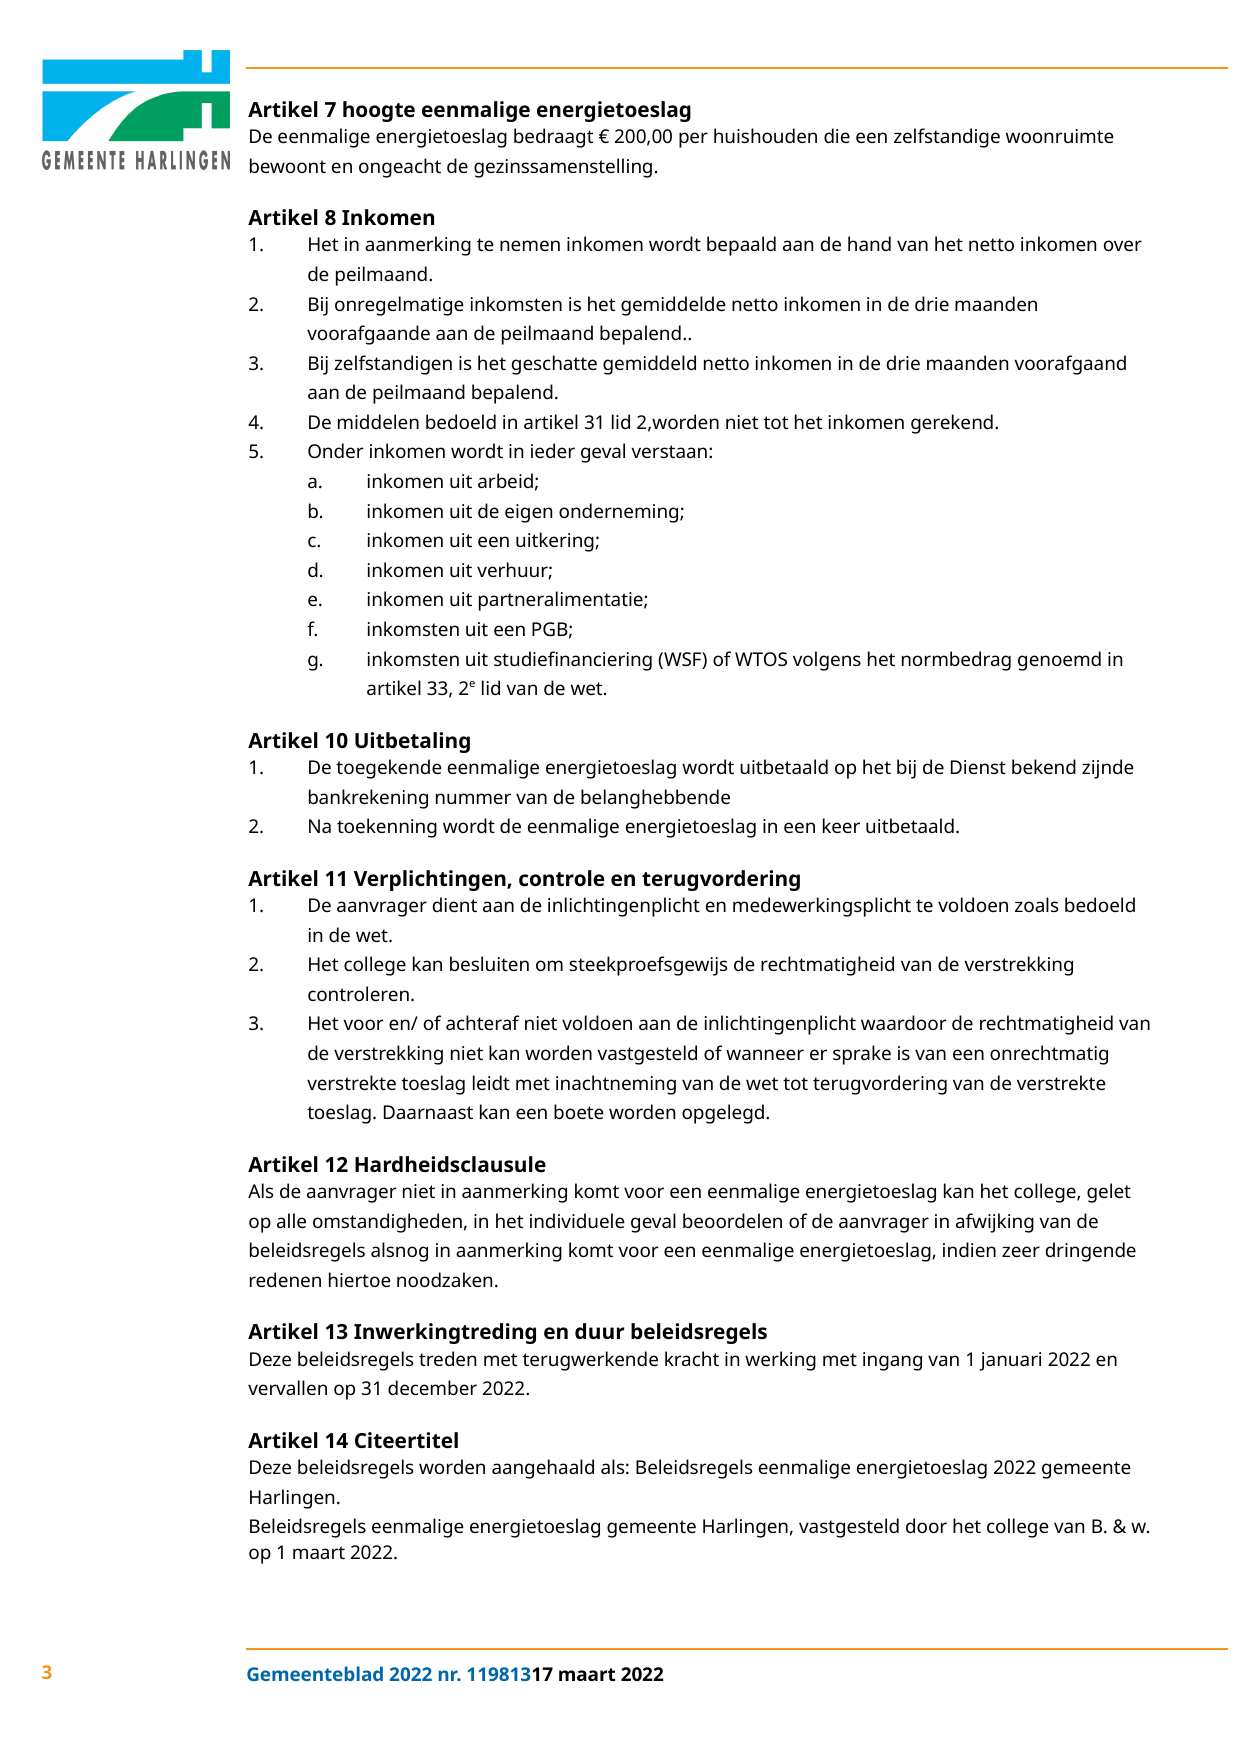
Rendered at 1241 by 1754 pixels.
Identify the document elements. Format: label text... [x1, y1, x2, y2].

text Artikel 11 Verplichtingen, controle en terugvordering [248, 864, 1152, 892]
list inkomen uit de eigen onderneming; [307, 498, 1152, 524]
list inkomen uit arbeid; [307, 468, 1152, 494]
list De aanvrager dient aan de inlichtingenplicht en medewerkingsplicht te voldoen zoals bedoeld in de wet. [248, 892, 1152, 948]
text Artikel 13 Inwerkingtreding en duur beleidsregels [248, 1317, 1152, 1346]
list inkomen uit partneralimentatie; [307, 587, 1152, 612]
list inkomen uit een uitkering; [307, 527, 1152, 553]
list inkomsten uit studiefinanciering (WSF) of WTOS volgens het normbedrag genoemd in artikel 33, 2e lid van de wet. [307, 646, 1152, 701]
list Na toekenning wordt de eenmalige energietoeslag in een keer uitbetaald. [248, 813, 1152, 839]
text Artikel 7 hoogte eenmalige energietoeslag [248, 95, 1152, 123]
list Bij zelfstandigen is het geschatte gemiddeld netto inkomen in de drie maanden voorafgaand aan de peilmaand bepalend. [248, 350, 1152, 405]
text Als de aanvrager niet in aanmerking komt voor een eenmalige energietoeslag kan het college, gelet op alle omstandigheden, in het individuele geval beoordelen of de aanvrager in afwijking van de beleidsregels alsnog in aanmerking komt voor een eenmalige energietoeslag, indien zeer dringende redenen hiertoe noodzaken. [248, 1178, 1152, 1293]
text Artikel 14 Citeertitel [248, 1426, 1152, 1454]
picture [41, 47, 231, 172]
text Artikel 8 Inkomen [248, 203, 1152, 232]
list Onder inkomen wordt in ieder geval verstaan: [248, 439, 1152, 464]
text Beleidsregels eenmalige energietoeslag gemeente Harlingen, vastgesteld door het college van B. & w. op 1 maart 2022. [248, 1513, 1152, 1565]
text De eenmalige energietoeslag bedraagt € 200,00 per huishouden die een zelfstandige woonruimte bewoont en ongeacht de gezinssamenstelling. [248, 123, 1152, 178]
list Het voor en/ of achteraf niet voldoen aan de inlichtingenplicht waardoor de rechtmatigheid van de verstrekking niet kan worden vastgesteld of wanneer er sprake is van een onrechtmatig verstrekte toeslag leidt met inachtneming van de wet tot terugvordering van de verstrekte toeslag. Daarnaast kan een boete worden opgelegd. [248, 1011, 1152, 1125]
text Artikel 10 Uitbetaling [248, 726, 1152, 754]
list De middelen bedoeld in artikel 31 lid 2,worden niet tot het inkomen gerekend. [248, 409, 1152, 435]
list inkomen uit verhuur; [307, 557, 1152, 583]
list inkomsten uit een PGB; [307, 616, 1152, 642]
text Deze beleidsregels worden aangehaald als: Beleidsregels eenmalige energietoeslag 2022 gemeente Harlingen. [248, 1454, 1152, 1509]
list De toegekende eenmalige energietoeslag wordt uitbetaald op het bij de Dienst bekend zijnde bankrekening nummer van de belanghebbende [248, 754, 1152, 809]
list Het college kan besluiten om steekproefsgewijs de rechtmatigheid van de verstrekking controleren. [248, 951, 1152, 1007]
text Deze beleidsregels treden met terugwerkende kracht in werking met ingang van 1 januari 2022 en vervallen op 31 december 2022. [248, 1346, 1152, 1401]
text Artikel 12 Hardheidsclausule [248, 1150, 1152, 1178]
list Het in aanmerking te nemen inkomen wordt bepaald aan de hand van het netto inkomen over de peilmaand. [248, 232, 1152, 287]
list Bij onregelmatige inkomsten is het gemiddelde netto inkomen in de drie maanden voorafgaande aan de peilmaand bepalend.. [248, 291, 1152, 346]
